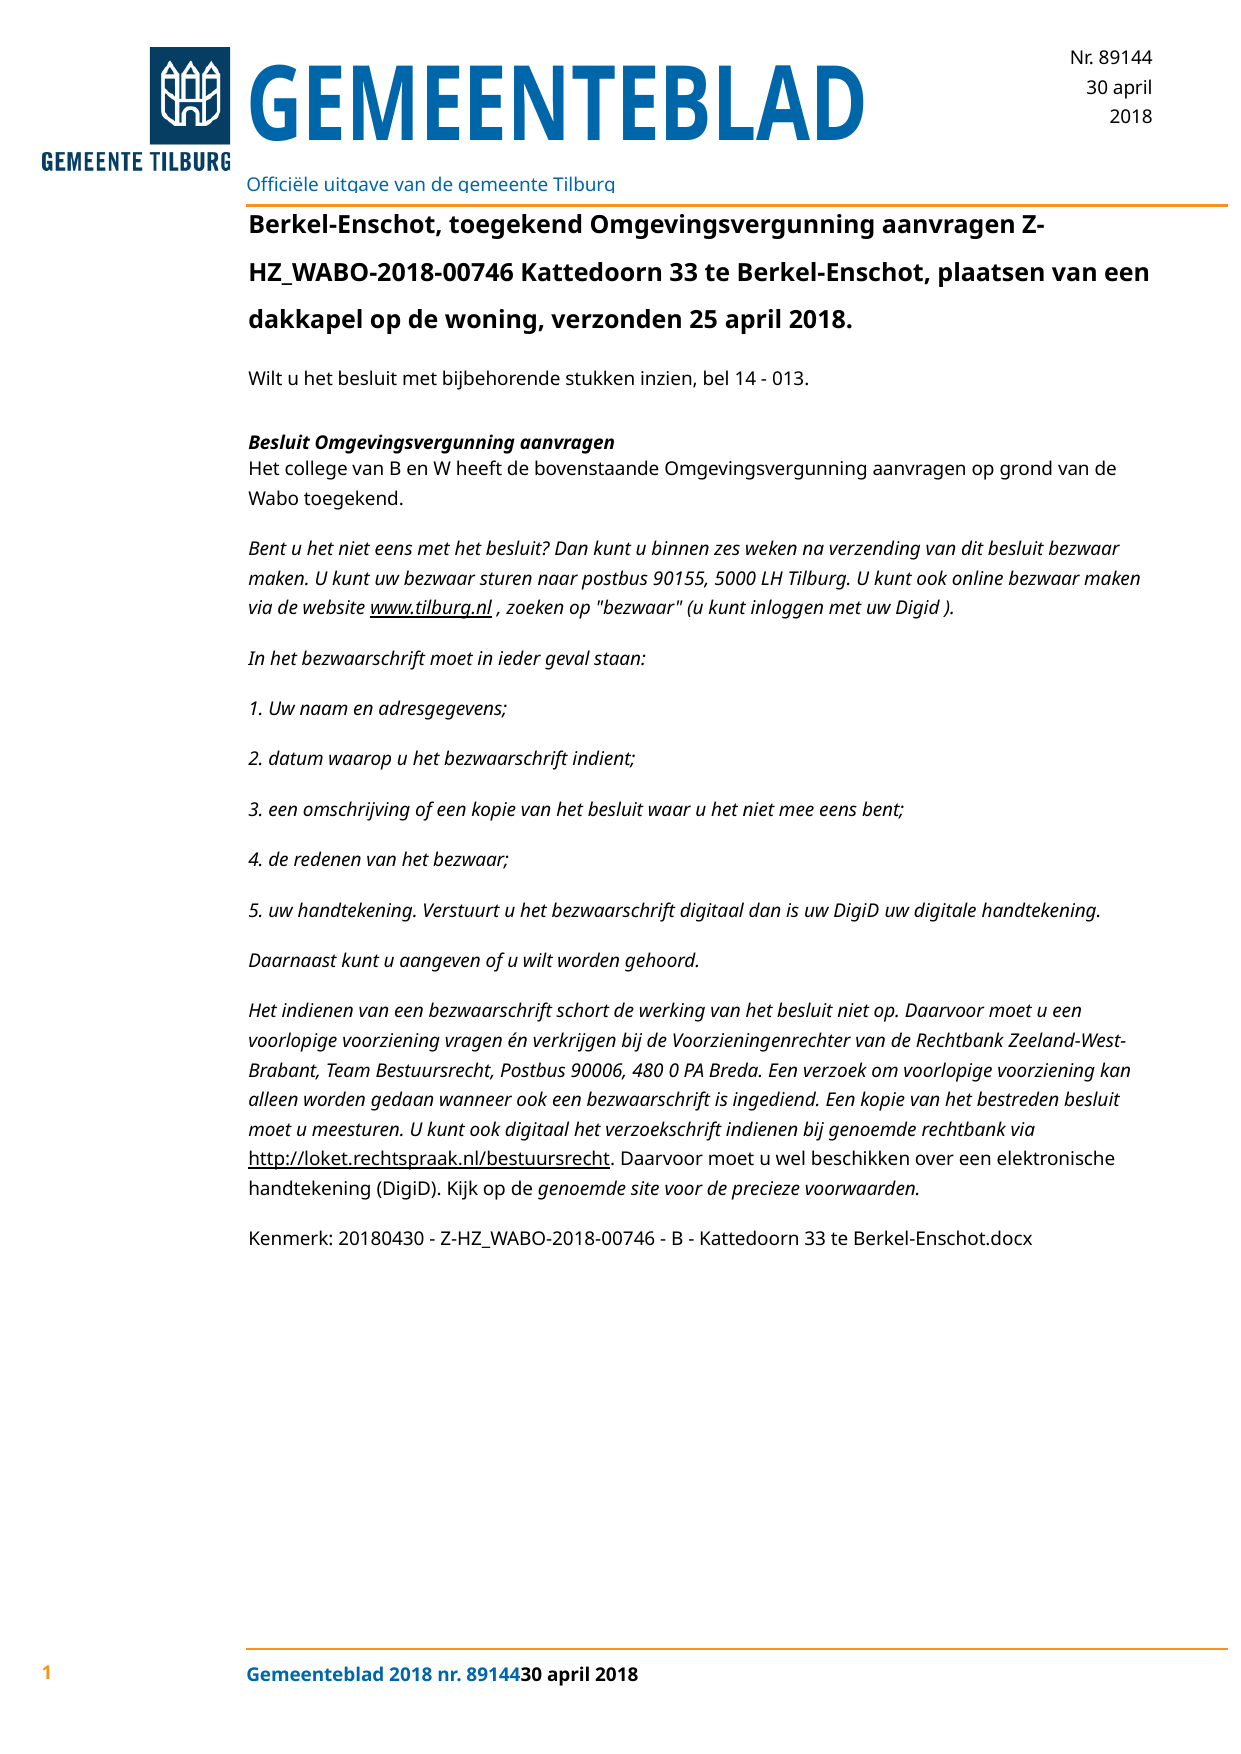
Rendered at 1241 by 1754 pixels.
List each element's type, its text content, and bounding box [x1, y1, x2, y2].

text In het bezwaarschrift moet in ieder geval staan: [248, 645, 1152, 671]
picture [41, 47, 231, 172]
text 3. een omschrijving of een kopie van het besluit waar u het niet mee eens bent; [248, 796, 1152, 822]
text Het college van B en W heeft de bovenstaande Omgevingsvergunning aanvragen op grond van de Wabo toegekend. [248, 455, 1152, 511]
text Bent u het niet eens met het besluit? Dan kunt u binnen zes weken na verzending van dit besluit bezwaar maken. U kunt uw bezwaar sturen naar postbus 90155, 5000 LH Tilburg. U kunt ook online bezwaar maken via de website www.tilburg.nl , zoeken op "bezwaar" (u kunt inloggen met uw Digid ). [248, 535, 1152, 620]
text 4. de redenen van het bezwaar; [248, 846, 1152, 872]
text 2. datum waarop u het bezwaarschrift indient; [248, 746, 1152, 771]
text 1. Uw naam en adresgegevens; [248, 695, 1152, 721]
text 5. uw handtekening. Verstuurt u het bezwaarschrift digitaal dan is uw DigiD uw digitale handtekening. [248, 897, 1152, 923]
text Besluit Omgevingsvergunning aanvragen [248, 429, 1152, 455]
text Berkel-Enschot, toegekend Omgevingsvergunning aanvragen Z-HZ_WABO-2018-00746 Kattedoorn 33 te Berkel-Enschot, plaatsen van een dakkapel op de woning, verzonden 25 april 2018. [248, 207, 1152, 336]
text Daarnaast kunt u aangeven of u wilt worden gehoord. [248, 947, 1152, 973]
text Wilt u het besluit met bijbehorende stukken inzien, bel 14 - 013. [248, 366, 1152, 391]
text Het indienen van een bezwaarschrift schort de werking van het besluit niet op. Daarvoor moet u een voorlopige voorziening vragen én verkrijgen bij de Voorzieningenrechter van de Rechtbank Zeeland-West-Brabant, Team Bestuursrecht, Postbus 90006, 480 0 PA Breda. Een verzoek om voorlopige voorziening kan alleen worden gedaan wanneer ook een bezwaarschrift is ingediend. Een kopie van het bestreden besluit moet u meesturen. U kunt ook digitaal het verzoekschrift indienen bij genoemde rechtbank via http://loket.rechtspraak.nl/bestuursrecht. Daarvoor moet u wel beschikken over een elektronische handtekening (DigiD). Kijk op de genoemde site voor de precieze voorwaarden. [248, 998, 1152, 1201]
text Kenmerk: 20180430 - Z-HZ_WABO-2018-00746 - B - Kattedoorn 33 te Berkel-Enschot.docx [248, 1226, 1152, 1251]
